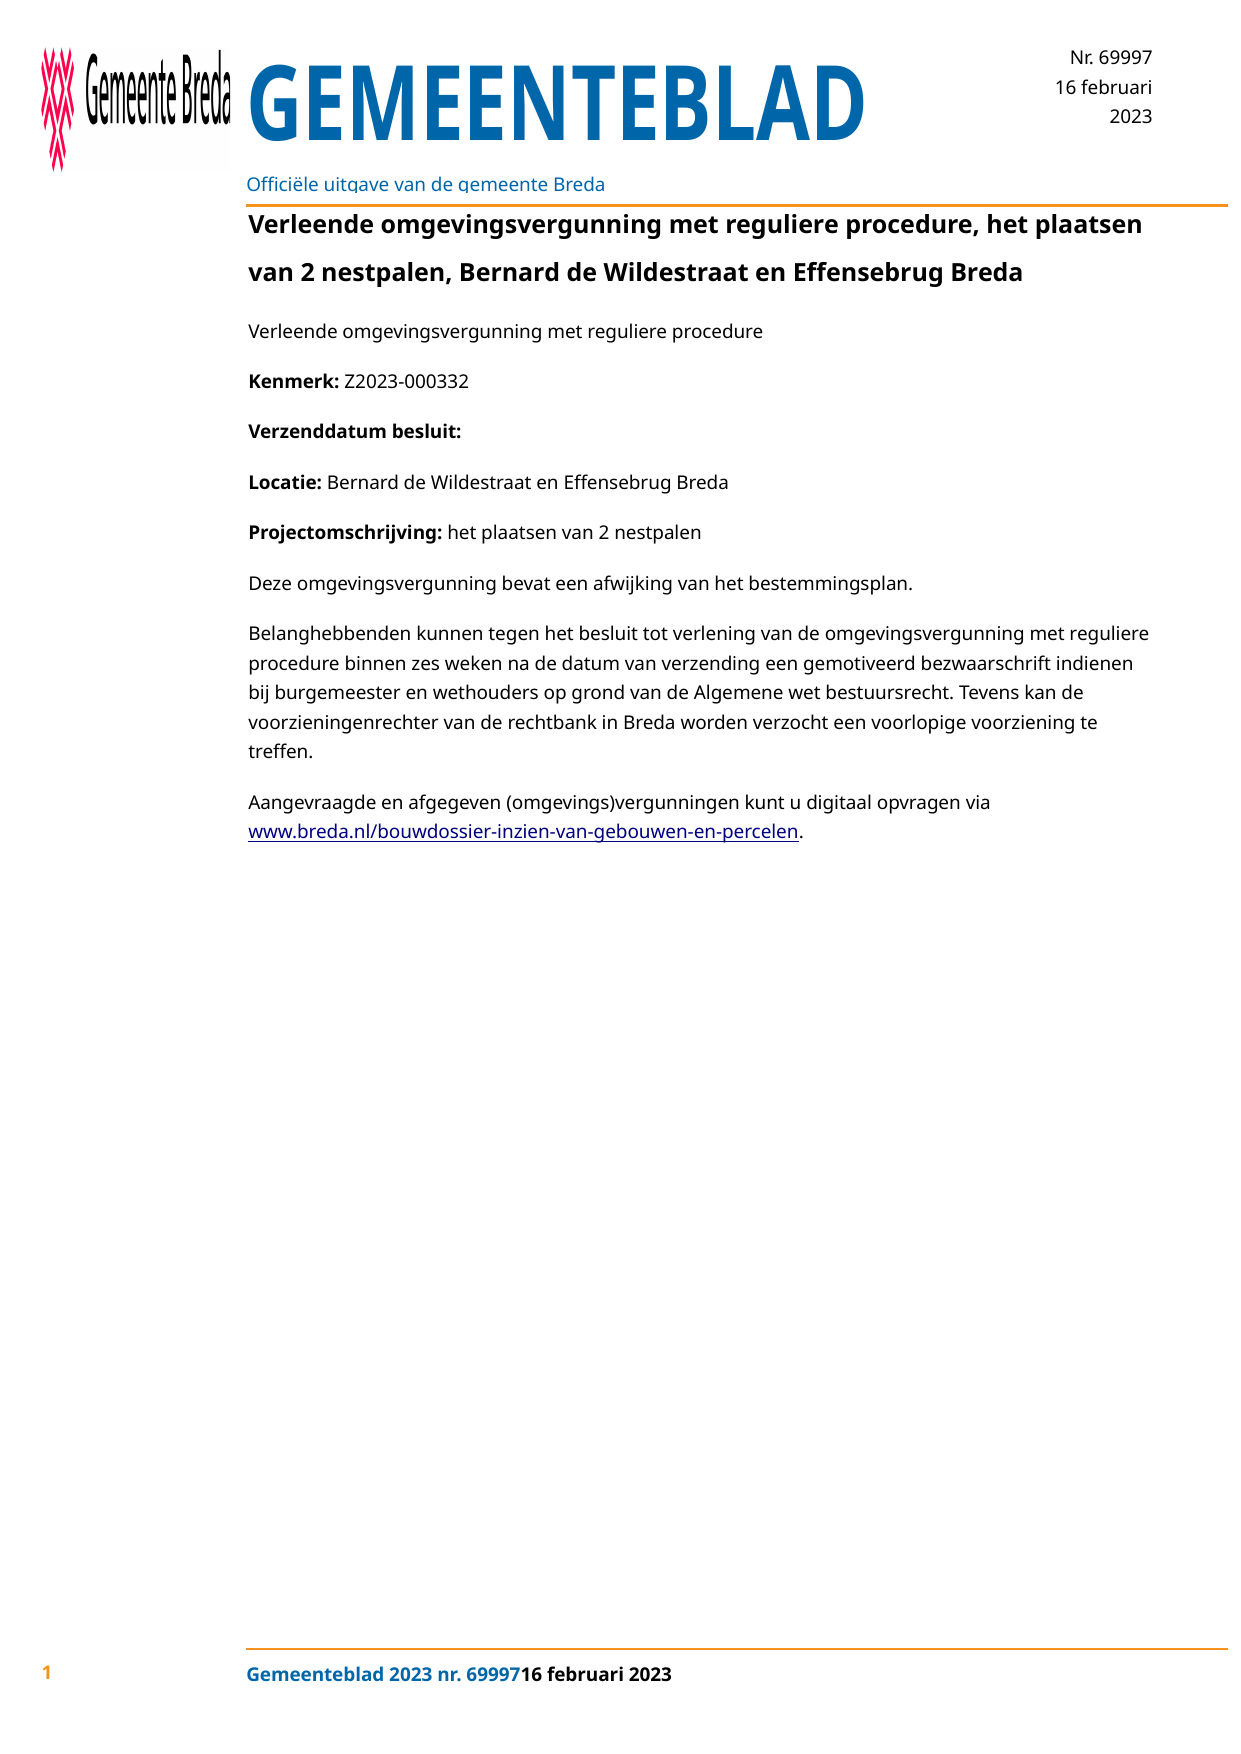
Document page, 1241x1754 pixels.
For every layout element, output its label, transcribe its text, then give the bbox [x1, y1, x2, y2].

text Locatie: Bernard de Wildestraat en Effensebrug Breda [248, 469, 1152, 495]
text Aangevraagde en afgegeven (omgevings)vergunningen kunt u digitaal opvragen via www.breda.nl/bouwdossier-inzien-van-gebouwen-en-percelen. [248, 789, 1152, 844]
picture [41, 47, 231, 172]
text Kenmerk: Z2023-000332 [248, 368, 1152, 394]
text Deze omgevingsvergunning bevat een afwijking van het bestemmingsplan. [248, 570, 1152, 596]
text Verleende omgevingsvergunning met reguliere procedure [248, 318, 1152, 344]
text Verzenddatum besluit: [248, 419, 1152, 444]
text Projectomschrijving: het plaatsen van 2 nestpalen [248, 519, 1152, 545]
text Belanghebbenden kunnen tegen het besluit tot verlening van de omgevingsvergunning met reguliere procedure binnen zes weken na de datum van verzending een gemotiveerd bezwaarschrift indienen bij burgemeester en wethouders op grond van de Algemene wet bestuursrecht. Tevens kan de voorzieningenrechter van de rechtbank in Breda worden verzocht een voorlopige voorziening te treffen. [248, 620, 1152, 764]
text Verleende omgevingsvergunning met reguliere procedure, het plaatsen van 2 nestpalen, Bernard de Wildestraat en Effensebrug Breda [248, 207, 1152, 288]
